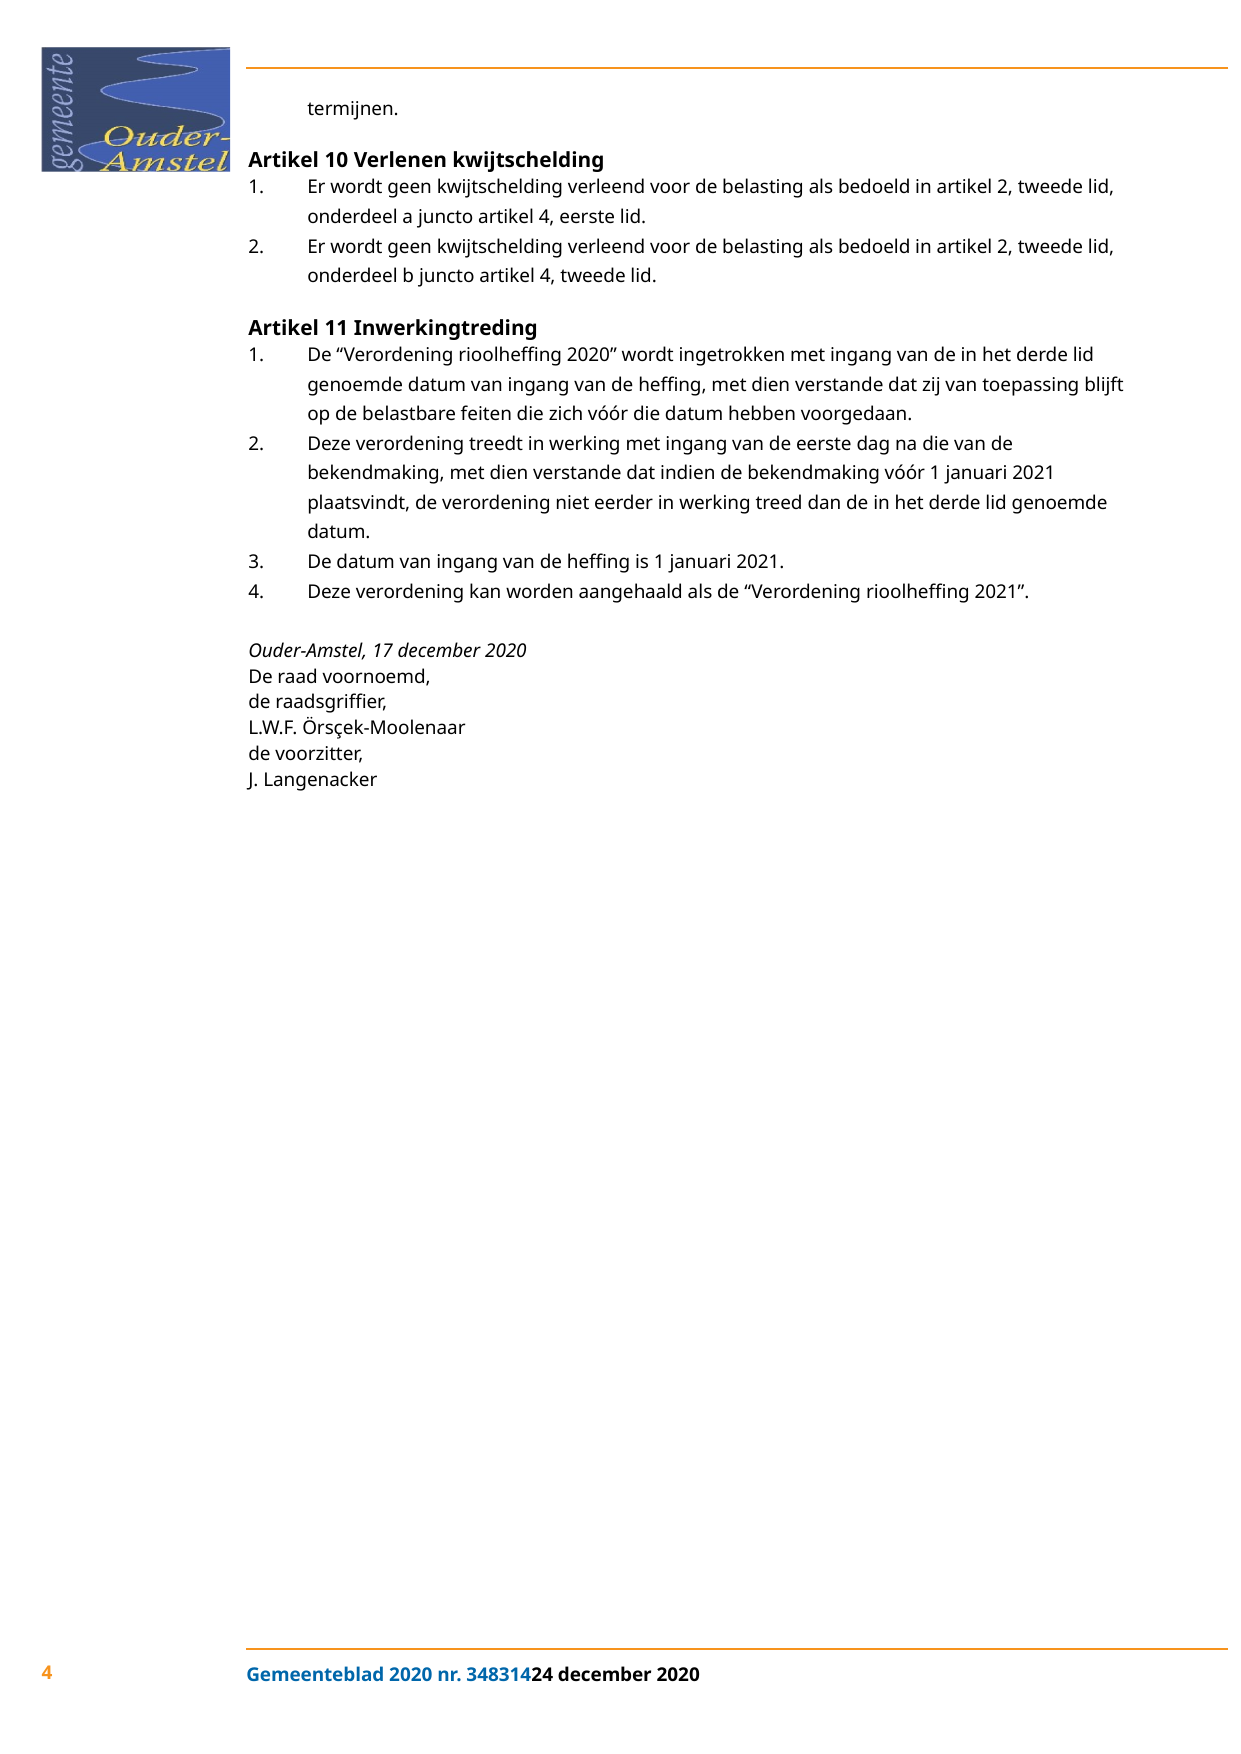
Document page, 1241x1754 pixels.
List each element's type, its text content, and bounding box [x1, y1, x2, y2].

text J. Langenacker [248, 766, 1152, 791]
text de raadsgriffier, [248, 688, 1152, 714]
text Ouder-Amstel, 17 december 2020 [248, 637, 1152, 663]
list De “Verordening rioolheffing 2020” wordt ingetrokken met ingang van de in het derde lid genoemde datum van ingang van de heffing, met dien verstande dat zij van toepassing blijft op de belastbare feiten die zich vóór die datum hebben voorgedaan. [248, 341, 1152, 426]
list De datum van ingang van de heffing is 1 januari 2021. [248, 548, 1152, 574]
list Er wordt geen kwijtschelding verleend voor de belasting als bedoeld in artikel 2, tweede lid, onderdeel b juncto artikel 4, tweede lid. [248, 233, 1152, 288]
picture [41, 47, 231, 172]
text Artikel 11 Inwerkingtreding [248, 313, 1152, 341]
list termijnen. [248, 95, 1152, 121]
list Deze verordening treedt in werking met ingang van de eerste dag na die van de bekendmaking, met dien verstande dat indien de bekendmaking vóór 1 januari 2021 plaatsvindt, de verordening niet eerder in werking treed dan de in het derde lid genoemde datum. [248, 430, 1152, 544]
list Deze verordening kan worden aangehaald als de “Verordening rioolheffing 2021”. [248, 578, 1152, 604]
text De raad voornoemd, [248, 663, 1152, 688]
text Artikel 10 Verlenen kwijtschelding [248, 145, 1152, 174]
text de voorzitter, [248, 740, 1152, 766]
text L.W.F. Örsçek-Moolenaar [248, 714, 1152, 740]
list Er wordt geen kwijtschelding verleend voor de belasting als bedoeld in artikel 2, tweede lid, onderdeel a juncto artikel 4, eerste lid. [248, 174, 1152, 229]
